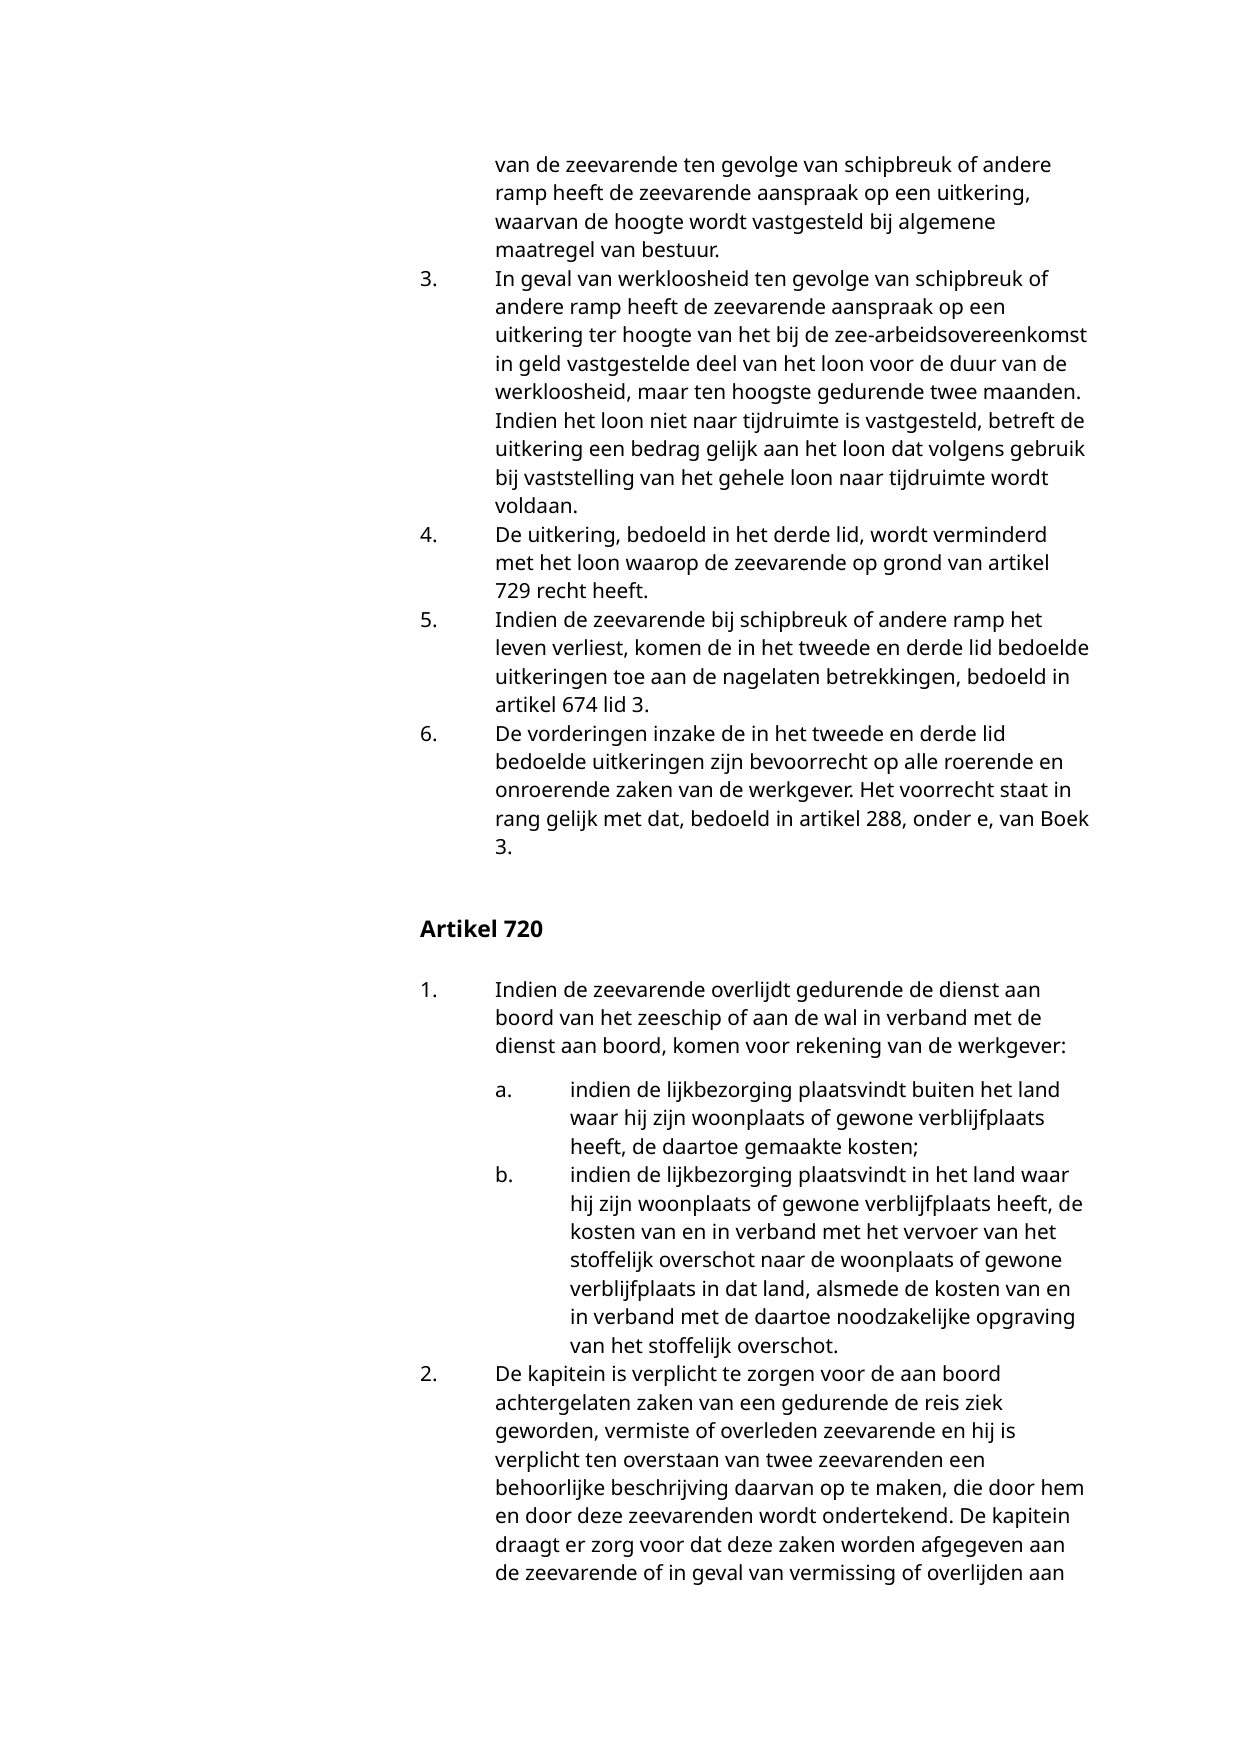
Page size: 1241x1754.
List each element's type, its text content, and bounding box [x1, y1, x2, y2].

list Indien de zeevarende bij schipbreuk of andere ramp het leven verliest, komen de in het tweede en derde lid bedoelde uitkeringen toe aan de nagelaten betrekkingen, bedoeld in artikel 674 lid 3. [420, 605, 1090, 719]
list In geval van werkloosheid ten gevolge van schipbreuk of andere ramp heeft de zeevarende aanspraak op een uitkering ter hoogte van het bij de zee-arbeidsovereenkomst in geld vastgestelde deel van het loon voor de duur van de werkloosheid, maar ten hoogste gedurende twee maanden. Indien het loon niet naar tijdruimte is vastgesteld, betreft de uitkering een bedrag gelijk aan het loon dat volgens gebruik bij vaststelling van het gehele loon naar tijdruimte wordt voldaan. [420, 264, 1090, 520]
list De vorderingen inzake de in het tweede en derde lid bedoelde uitkeringen zijn bevoorrecht op alle roerende en onroerende zaken van de werkgever. Het voorrecht staat in rang gelijk met dat, bedoeld in artikel 288, onder e, van Boek 3. [420, 719, 1090, 861]
list De kapitein is verplicht te zorgen voor de aan boord achtergelaten zaken van een gedurende de reis ziek geworden, vermiste of overleden zeevarende en hij is verplicht ten overstaan van twee zeevarenden een behoorlijke beschrijving daarvan op te maken, die door hem en door deze zeevarenden wordt ondertekend. De kapitein draagt er zorg voor dat deze zaken worden afgegeven aan de zeevarende of in geval van vermissing of overlijden aan [420, 1359, 1090, 1587]
list van de zeevarende ten gevolge van schipbreuk of andere ramp heeft de zeevarende aanspraak op een uitkering, waarvan de hoogte wordt vastgesteld bij algemene maatregel van bestuur. [420, 150, 1090, 264]
list indien de lijkbezorging plaatsvindt in het land waar hij zijn woonplaats of gewone verblijfplaats heeft, de kosten van en in verband met het vervoer van het stoffelijk overschot naar de woonplaats of gewone verblijfplaats in dat land, alsmede de kosten van en in verband met de daartoe noodzakelijke opgraving van het stoffelijk overschot. [495, 1160, 1090, 1359]
list indien de lijkbezorging plaatsvindt buiten het land waar hij zijn woonplaats of gewone verblijfplaats heeft, de daartoe gemaakte kosten; [495, 1075, 1090, 1160]
list De uitkering, bedoeld in het derde lid, wordt verminderd met het loon waarop de zeevarende op grond van artikel 729 recht heeft. [420, 520, 1090, 605]
list Indien de zeevarende overlijdt gedurende de dienst aan boord van het zeeschip of aan de wal in verband met de dienst aan boord, komen voor rekening van de werkgever: [420, 975, 1090, 1060]
subtitle Artikel 720 [420, 913, 1090, 945]
